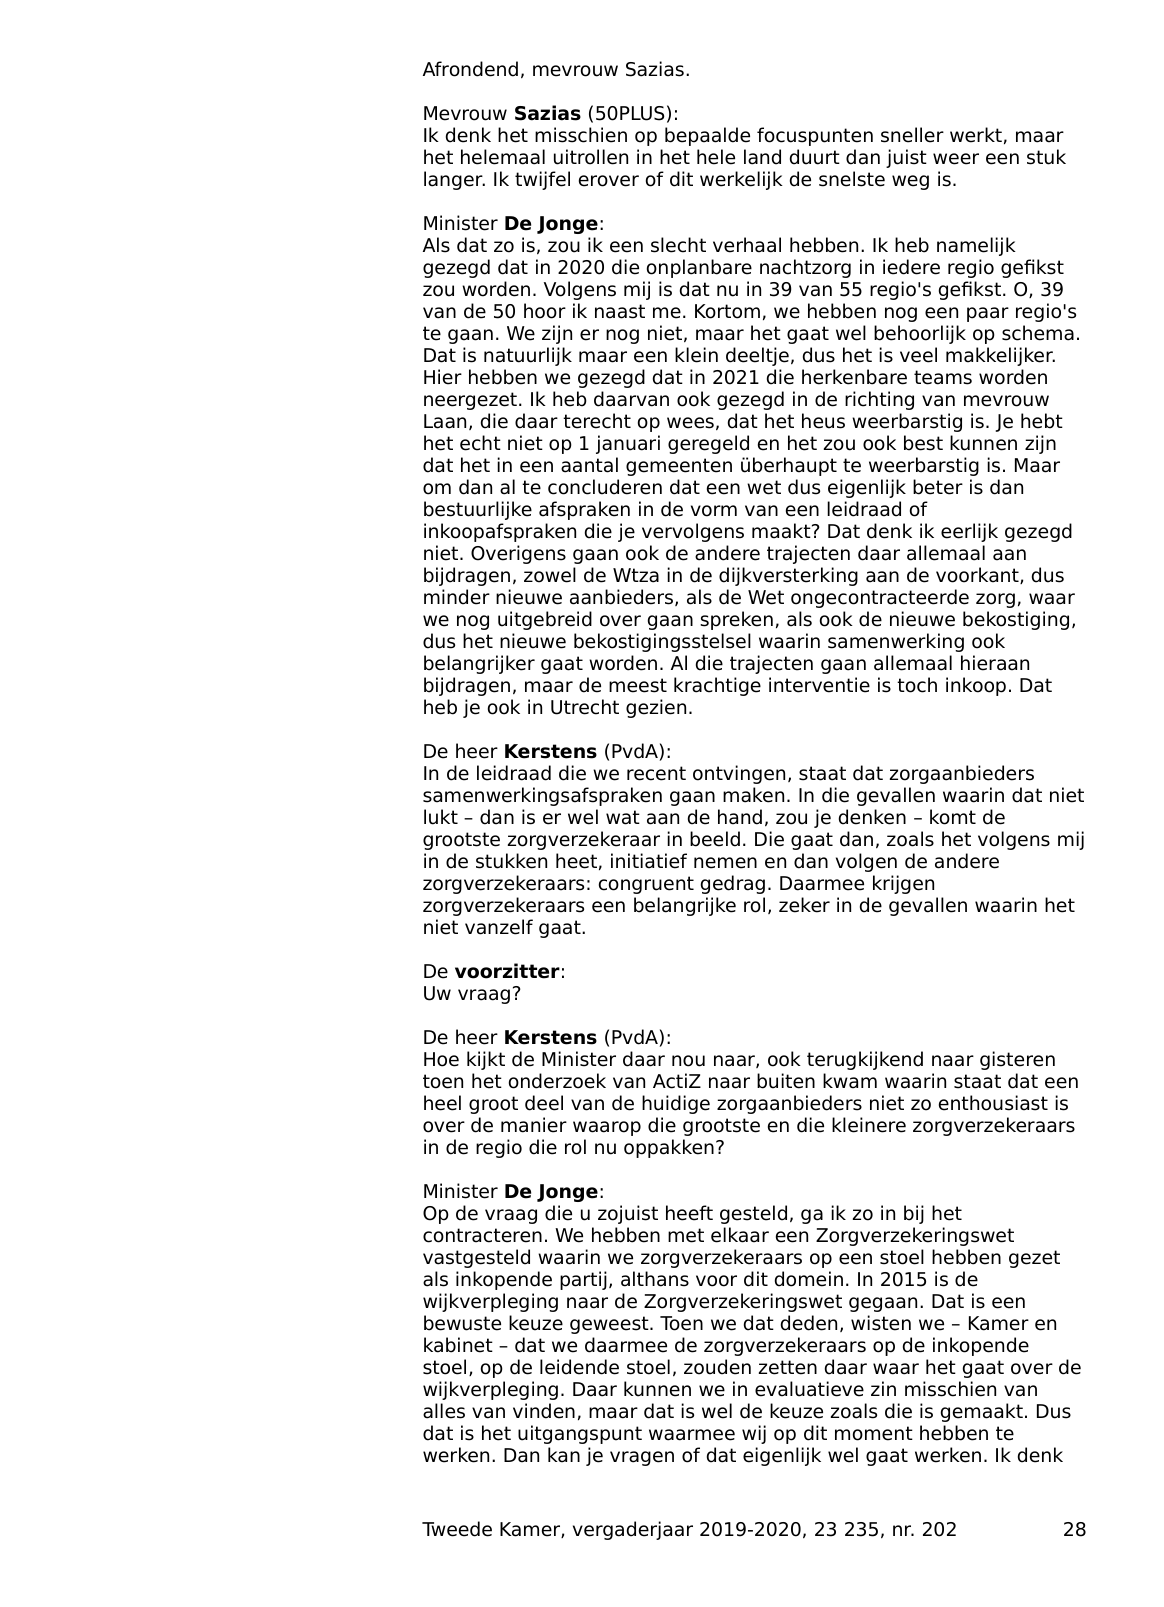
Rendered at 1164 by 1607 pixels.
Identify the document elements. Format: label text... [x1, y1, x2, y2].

text De voorzitter: [422, 961, 1087, 983]
text Minister De Jonge: [422, 1181, 1087, 1203]
text Uw vraag? [422, 983, 1087, 1005]
text In de leidraad die we recent ontvingen, staat dat zorgaanbieders samenwerkingsafspraken gaan maken. In die gevallen waarin dat niet lukt – dan is er wel wat aan de hand, zou je denken – komt de grootste zorgverzekeraar in beeld. Die gaat dan, zoals het volgens mij in de stukken heet, initiatief nemen en dan volgen de andere zorgverzekeraars: congruent gedrag. Daarmee krijgen zorgverzekeraars een belangrijke rol, zeker in de gevallen waarin het niet vanzelf gaat. [422, 763, 1087, 939]
text De heer Kerstens (PvdA): [422, 741, 1087, 763]
text Als dat zo is, zou ik een slecht verhaal hebben. Ik heb namelijk gezegd dat in 2020 die onplanbare nachtzorg in iedere regio gefikst zou worden. Volgens mij is dat nu in 39 van 55 regio's gefikst. O, 39 van de 50 hoor ik naast me. Kortom, we hebben nog een paar regio's te gaan. We zijn er nog niet, maar het gaat wel behoorlijk op schema. Dat is natuurlijk maar een klein deeltje, dus het is veel makkelijker. Hier hebben we gezegd dat in 2021 die herkenbare teams worden neergezet. Ik heb daarvan ook gezegd in de richting van mevrouw Laan, die daar terecht op wees, dat het heus weerbarstig is. Je hebt het echt niet op 1 januari geregeld en het zou ook best kunnen zijn dat het in een aantal gemeenten überhaupt te weerbarstig is. Maar om dan al te concluderen dat een wet dus eigenlijk beter is dan bestuurlijke afspraken in de vorm van een leidraad of inkoopafspraken die je vervolgens maakt? Dat denk ik eerlijk gezegd niet. Overigens gaan ook de andere trajecten daar allemaal aan bijdragen, zowel de Wtza in de dijkversterking aan de voorkant, dus minder nieuwe aanbieders, als de Wet ongecontracteerde zorg, waar we nog uitgebreid over gaan spreken, als ook de nieuwe bekostiging, dus het nieuwe bekostigingsstelsel waarin samenwerking ook belangrijker gaat worden. Al die trajecten gaan allemaal hieraan bijdragen, maar de meest krachtige interventie is toch inkoop. Dat heb je ook in Utrecht gezien. [422, 235, 1087, 719]
text De heer Kerstens (PvdA): [422, 1027, 1087, 1049]
text Afrondend, mevrouw Sazias. [422, 59, 1087, 81]
text Op de vraag die u zojuist heeft gesteld, ga ik zo in bij het contracteren. We hebben met elkaar een Zorgverzekeringswet vastgesteld waarin we zorgverzekeraars op een stoel hebben gezet als inkopende partij, althans voor dit domein. In 2015 is de wijkverpleging naar de Zorgverzekeringswet gegaan. Dat is een bewuste keuze geweest. Toen we dat deden, wisten we – Kamer en kabinet – dat we daarmee de zorgverzekeraars op de inkopende stoel, op de leidende stoel, zouden zetten daar waar het gaat over de wijkverpleging. Daar kunnen we in evaluatieve zin misschien van alles van vinden, maar dat is wel de keuze zoals die is gemaakt. Dus dat is het uitgangspunt waarmee wij op dit moment hebben te werken. Dan kan je vragen of dat eigenlijk wel gaat werken. Ik denk [422, 1203, 1087, 1467]
text Mevrouw Sazias (50PLUS): [422, 103, 1087, 125]
text Ik denk het misschien op bepaalde focuspunten sneller werkt, maar het helemaal uitrollen in het hele land duurt dan juist weer een stuk langer. Ik twijfel erover of dit werkelijk de snelste weg is. [422, 125, 1087, 191]
text Minister De Jonge: [422, 213, 1087, 235]
text Hoe kijkt de Minister daar nou naar, ook terugkijkend naar gisteren toen het onderzoek van ActiZ naar buiten kwam waarin staat dat een heel groot deel van de huidige zorgaanbieders niet zo enthousiast is over de manier waarop die grootste en die kleinere zorgverzekeraars in de regio die rol nu oppakken? [422, 1049, 1087, 1159]
